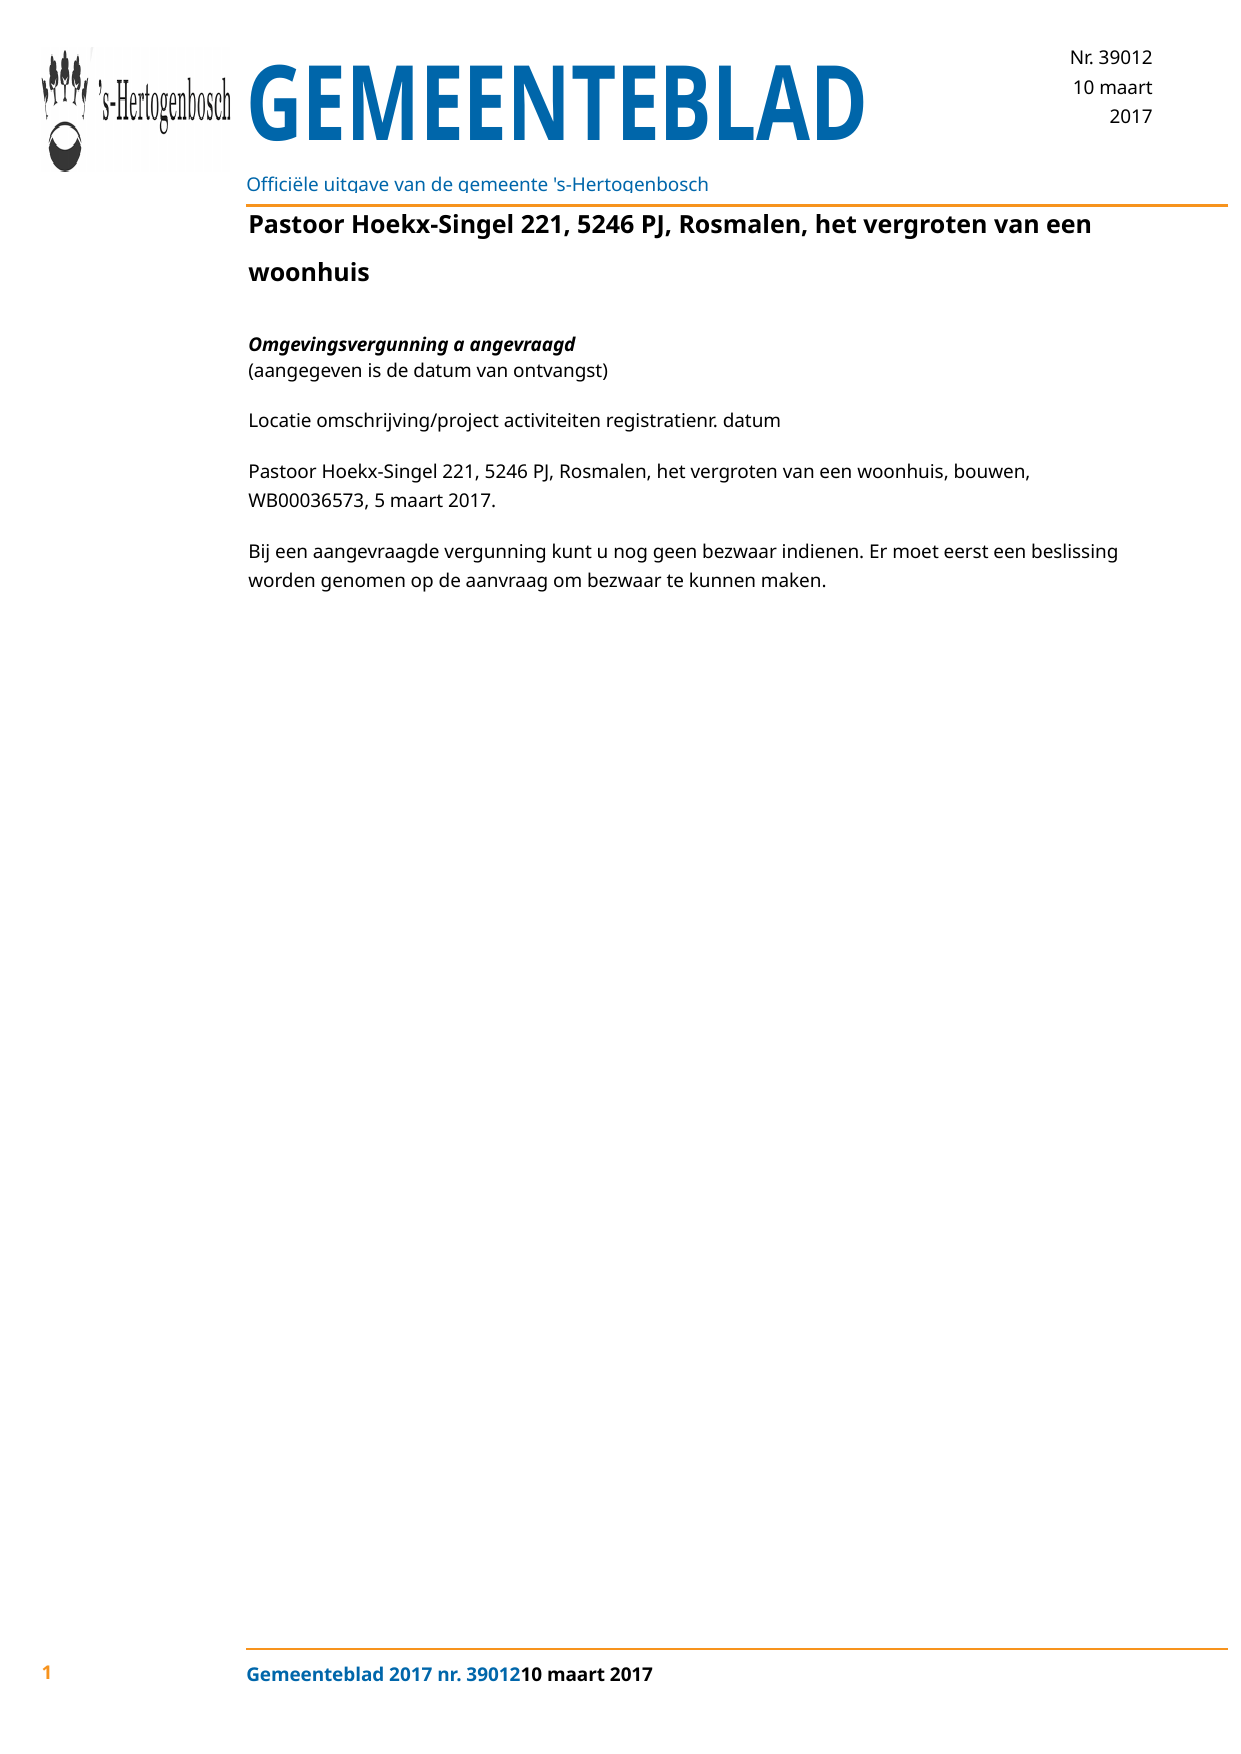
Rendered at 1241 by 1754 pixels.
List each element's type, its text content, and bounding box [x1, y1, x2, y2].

picture [41, 47, 231, 172]
text Bij een aangevraagde vergunning kunt u nog geen bezwaar indienen. Er moet eerst een beslissing worden genomen op de aanvraag om bezwaar te kunnen maken. [248, 538, 1152, 593]
text Omgevingsvergunning a angevraagd [248, 331, 1152, 357]
text Pastoor Hoekx-Singel 221, 5246 PJ, Rosmalen, het vergroten van een woonhuis, bouwen, WB00036573, 5 maart 2017. [248, 458, 1152, 513]
text (aangegeven is de datum van ontvangst) [248, 357, 1152, 383]
text Pastoor Hoekx-Singel 221, 5246 PJ, Rosmalen, het vergroten van een woonhuis [248, 207, 1152, 288]
text Locatie omschrijving/project activiteiten registratienr. datum [248, 408, 1152, 433]
